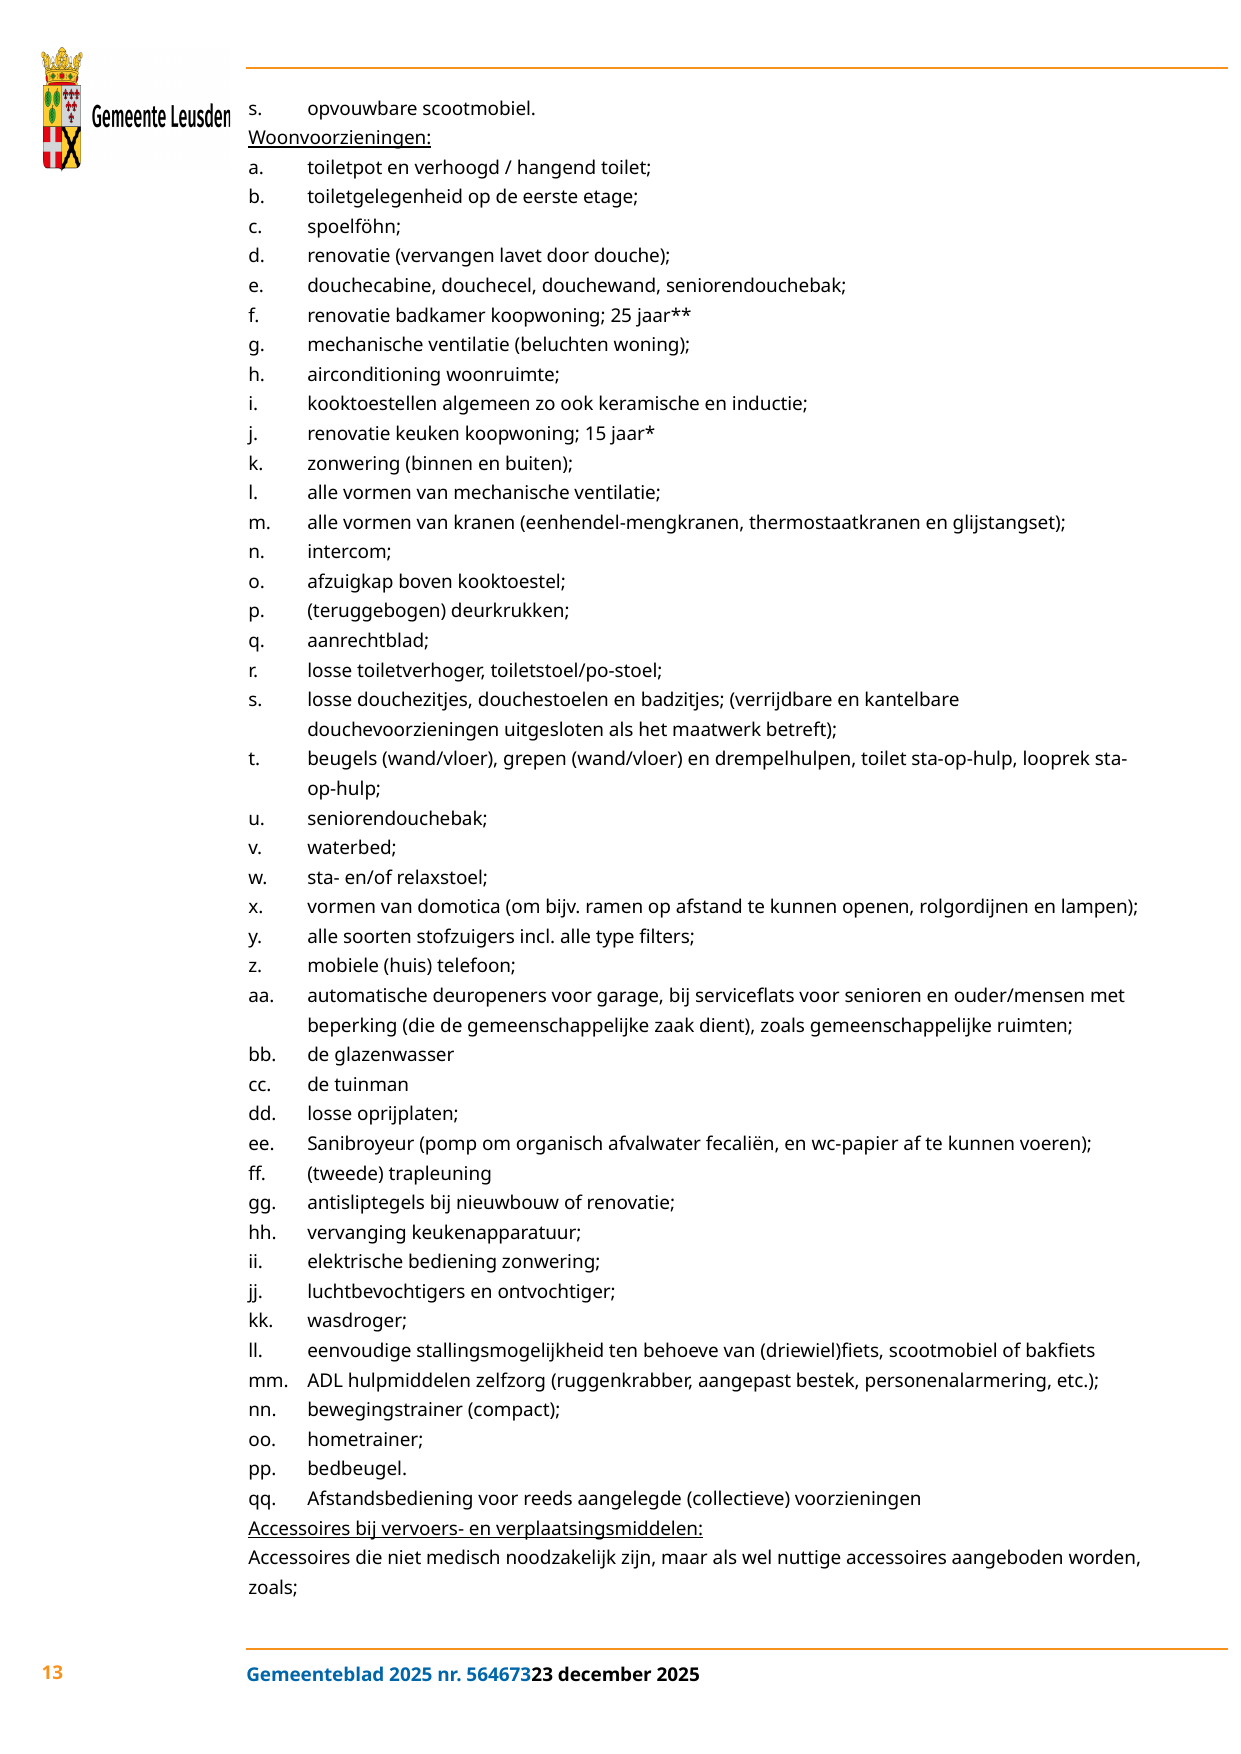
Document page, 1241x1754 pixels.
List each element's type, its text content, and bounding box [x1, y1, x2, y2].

list elektrische bediening zonwering; [248, 1248, 1152, 1274]
list alle soorten stofzuigers incl. alle type filters; [248, 923, 1152, 949]
list renovatie keuken koopwoning; 15 jaar* [248, 420, 1152, 446]
list Sanibroyeur (pomp om organisch afvalwater fecaliën, en wc-papier af te kunnen voeren); [248, 1130, 1152, 1156]
text Woonvoorzieningen: [248, 124, 1152, 150]
list seniorendouchebak; [248, 805, 1152, 831]
list spoelföhn; [248, 213, 1152, 239]
list Afstandsbediening voor reeds aangelegde (collectieve) voorzieningen [248, 1485, 1152, 1511]
list ADL hulpmiddelen zelfzorg (ruggenkrabber, aangepast bestek, personenalarmering, etc.); [248, 1367, 1152, 1393]
list (tweede) trapleuning [248, 1160, 1152, 1186]
list toiletpot en verhoogd / hangend toilet; [248, 154, 1152, 180]
list automatische deuropeners voor garage, bij serviceflats voor senioren en ouder/mensen met beperking (die de gemeenschappelijke zaak dient), zoals gemeenschappelijke ruimten; [248, 982, 1152, 1038]
list antisliptegels bij nieuwbouw of renovatie; [248, 1189, 1152, 1215]
text Accessoires die niet medisch noodzakelijk zijn, maar als wel nuttige accessoires aangeboden worden, zoals; [248, 1544, 1152, 1600]
list renovatie (vervangen lavet door douche); [248, 243, 1152, 268]
list vormen van domotica (om bijv. ramen op afstand te kunnen openen, rolgordijnen en lampen); [248, 893, 1152, 919]
list luchtbevochtigers en ontvochtiger; [248, 1278, 1152, 1304]
list vervanging keukenapparatuur; [248, 1219, 1152, 1245]
picture [41, 47, 231, 172]
list kooktoestellen algemeen zo ook keramische en inductie; [248, 391, 1152, 416]
list bewegingstrainer (compact); [248, 1396, 1152, 1422]
list opvouwbare scootmobiel. [248, 95, 1152, 121]
list de glazenwasser [248, 1041, 1152, 1067]
list losse oprijplaten; [248, 1101, 1152, 1126]
list afzuigkap boven kooktoestel; [248, 568, 1152, 594]
list airconditioning woonruimte; [248, 361, 1152, 387]
list losse toiletverhoger, toiletstoel/po-stoel; [248, 657, 1152, 683]
list waterbed; [248, 834, 1152, 860]
list wasdroger; [248, 1308, 1152, 1333]
list de tuinman [248, 1071, 1152, 1097]
list aanrechtblad; [248, 627, 1152, 653]
list zonwering (binnen en buiten); [248, 450, 1152, 476]
list eenvoudige stallingsmogelijkheid ten behoeve van (driewiel)fiets, scootmobiel of bakfiets [248, 1337, 1152, 1363]
list losse douchezitjes, douchestoelen en badzitjes; (verrijdbare en kantelbare douchevoorzieningen uitgesloten als het maatwerk betreft); [248, 686, 1152, 742]
list renovatie badkamer koopwoning; 25 jaar** [248, 302, 1152, 328]
list mobiele (huis) telefoon; [248, 953, 1152, 978]
list bedbeugel. [248, 1456, 1152, 1481]
list intercom; [248, 538, 1152, 564]
list alle vormen van kranen (eenhendel-mengkranen, thermostaatkranen en glijstangset); [248, 509, 1152, 535]
list hometrainer; [248, 1426, 1152, 1452]
list beugels (wand/vloer), grepen (wand/vloer) en drempelhulpen, toilet sta-op-hulp, looprek sta-op-hulp; [248, 746, 1152, 801]
list douchecabine, douchecel, douchewand, seniorendouchebak; [248, 272, 1152, 298]
list toiletgelegenheid op de eerste etage; [248, 183, 1152, 209]
list (teruggebogen) deurkrukken; [248, 598, 1152, 623]
list sta- en/of relaxstoel; [248, 864, 1152, 890]
list mechanische ventilatie (beluchten woning); [248, 331, 1152, 357]
text Accessoires bij vervoers- en verplaatsingsmiddelen: [248, 1515, 1152, 1541]
list alle vormen van mechanische ventilatie; [248, 479, 1152, 505]
